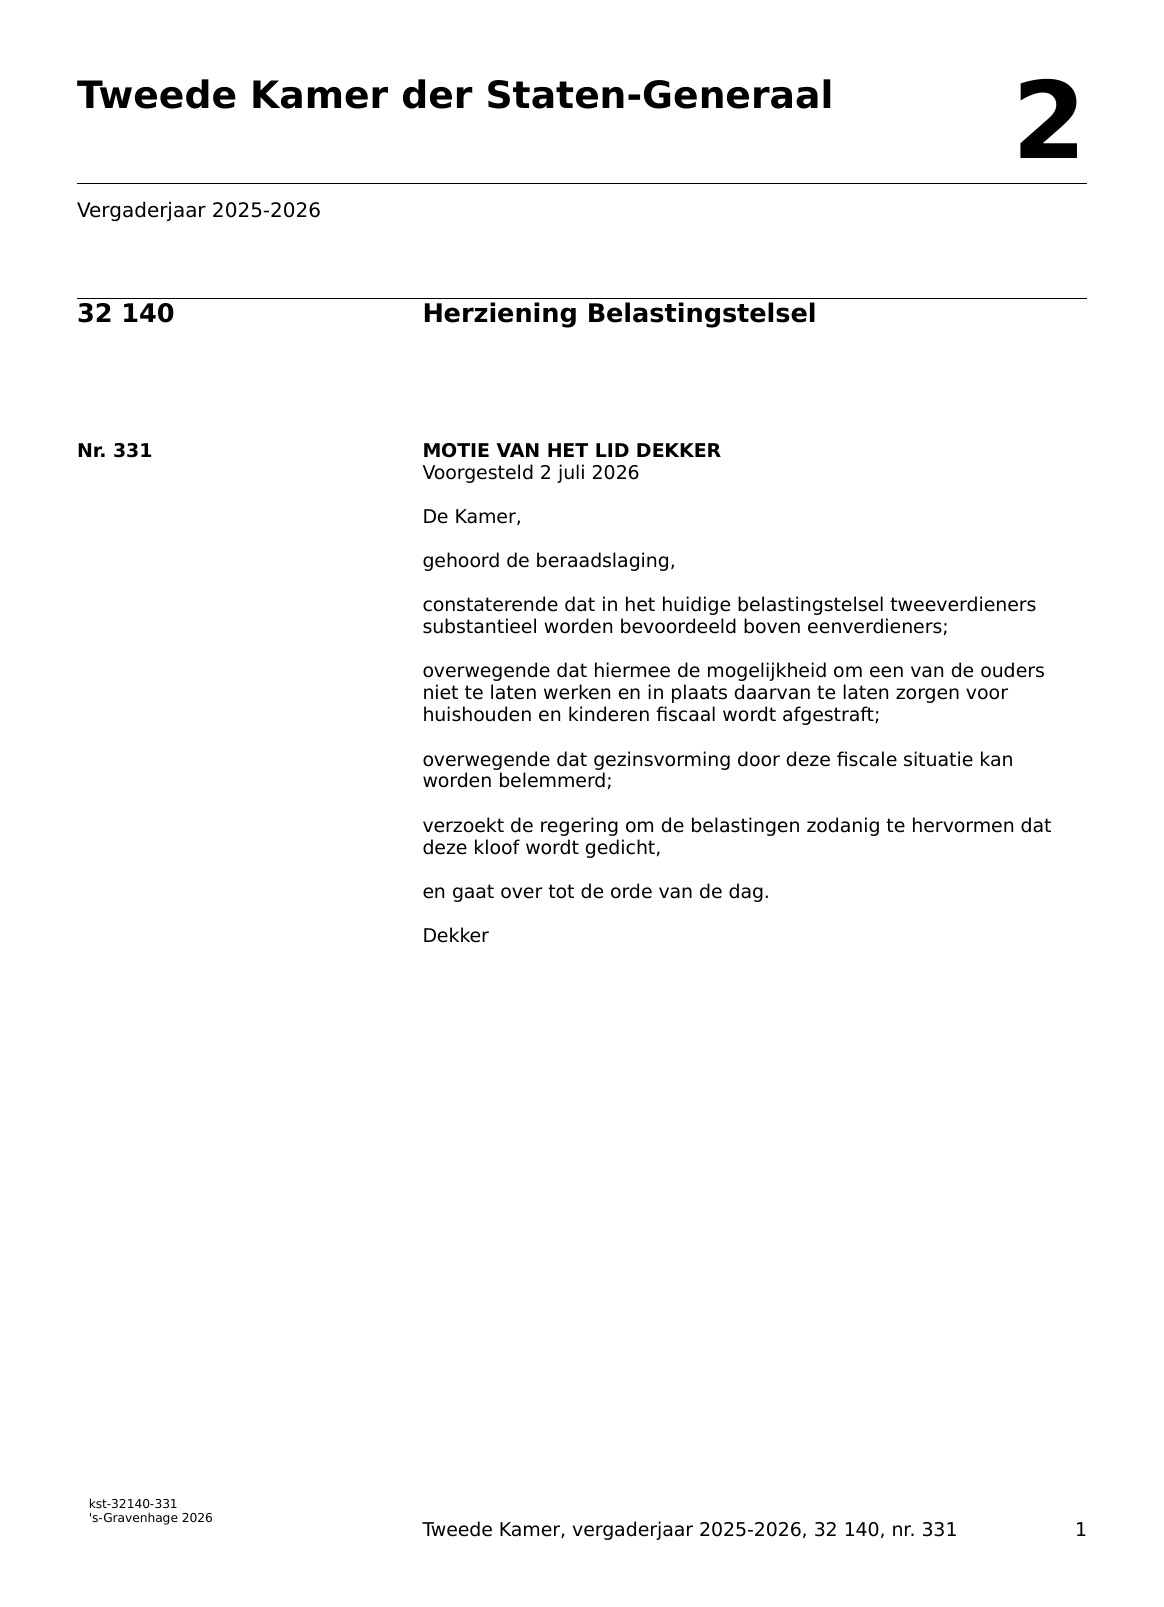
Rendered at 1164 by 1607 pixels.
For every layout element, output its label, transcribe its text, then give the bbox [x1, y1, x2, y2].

text overwegende dat gezinsvorming door deze fiscale situatie kan worden belemmerd; [422, 748, 1087, 792]
text Voorgesteld 2 juli 2026 [422, 462, 1087, 484]
text verzoekt de regering om de belastingen zodanig te hervormen dat deze kloof wordt gedicht, [422, 814, 1087, 858]
subtitle 32 140 Herziening Belastingstelsel [77, 299, 1087, 329]
text kst-32140-331 [88, 1497, 323, 1511]
text en gaat over tot de orde van de dag. [422, 881, 1087, 903]
text 's-Gravenhage 2026 [88, 1511, 323, 1525]
subtitle Nr. 331 MOTIE VAN HET LID DEKKER [77, 440, 1087, 462]
table_header 2 [886, 59, 1087, 183]
table_cell Vergaderjaar 2025-2026 [77, 184, 1087, 298]
text Dekker [422, 925, 1087, 947]
table_header Tweede Kamer der Staten-Generaal [77, 59, 886, 183]
text overwegende dat hiermee de mogelijkheid om een van de ouders niet te laten werken en in plaats daarvan te laten zorgen voor huishouden en kinderen fiscaal wordt afgestraft; [422, 660, 1087, 726]
text constaterende dat in het huidige belastingstelsel tweeverdieners substantieel worden bevoordeeld boven eenverdieners; [422, 594, 1087, 638]
text gehoord de beraadslaging, [422, 550, 1087, 572]
text De Kamer, [422, 506, 1087, 528]
